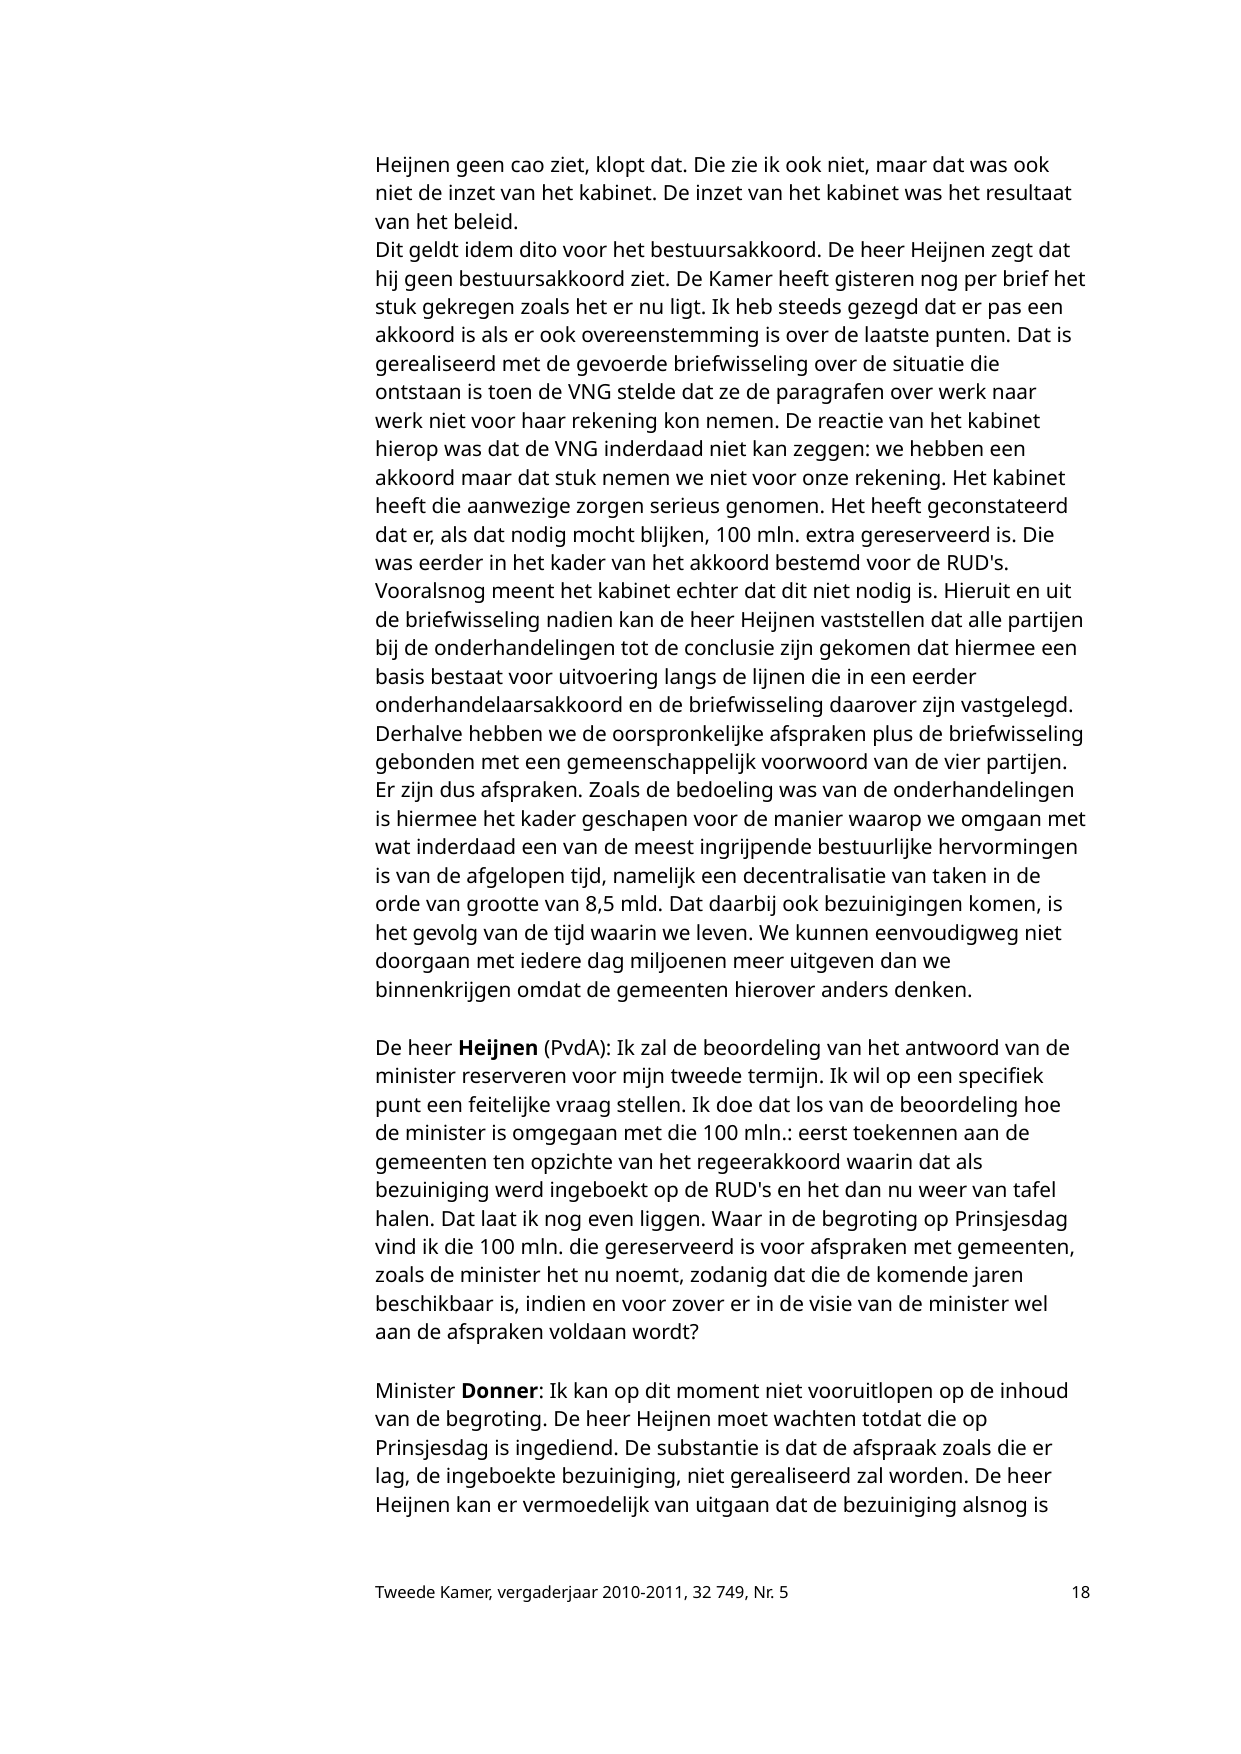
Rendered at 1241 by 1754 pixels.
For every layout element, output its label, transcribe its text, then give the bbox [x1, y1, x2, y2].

text Dit geldt idem dito voor het bestuursakkoord. De heer Heijnen zegt dat hij geen bestuursakkoord ziet. De Kamer heeft gisteren nog per brief het stuk gekregen zoals het er nu ligt. Ik heb steeds gezegd dat er pas een akkoord is als er ook overeenstemming is over de laatste punten. Dat is gerealiseerd met de gevoerde briefwisseling over de situatie die ontstaan is toen de VNG stelde dat ze de paragrafen over werk naar werk niet voor haar rekening kon nemen. De reactie van het kabinet hierop was dat de VNG inderdaad niet kan zeggen: we hebben een akkoord maar dat stuk nemen we niet voor onze rekening. Het kabinet heeft die aanwezige zorgen serieus genomen. Het heeft geconstateerd dat er, als dat nodig mocht blijken, 100 mln. extra gereserveerd is. Die was eerder in het kader van het akkoord bestemd voor de RUD's. Vooralsnog meent het kabinet echter dat dit niet nodig is. Hieruit en uit de briefwisseling nadien kan de heer Heijnen vaststellen dat alle partijen bij de onderhandelingen tot de conclusie zijn gekomen dat hiermee een basis bestaat voor uitvoering langs de lijnen die in een eerder onderhandelaarsakkoord en de briefwisseling daarover zijn vastgelegd. Derhalve hebben we de oorspronkelijke afspraken plus de briefwisseling gebonden met een gemeenschappelijk voorwoord van de vier partijen. [375, 235, 1090, 776]
text Er zijn dus afspraken. Zoals de bedoeling was van de onderhandelingen is hiermee het kader geschapen voor de manier waarop we omgaan met wat inderdaad een van de meest ingrijpende bestuurlijke hervormingen is van de afgelopen tijd, namelijk een decentralisatie van taken in de orde van grootte van 8,5 mld. Dat daarbij ook bezuinigingen komen, is het gevolg van de tijd waarin we leven. We kunnen eenvoudigweg niet doorgaan met iedere dag miljoenen meer uitgeven dan we binnenkrijgen omdat de gemeenten hierover anders denken. [375, 776, 1090, 1003]
text Minister Donner: Ik kan op dit moment niet vooruitlopen op de inhoud van de begroting. De heer Heijnen moet wachten totdat die op Prinsjesdag is ingediend. De substantie is dat de afspraak zoals die er lag, de ingeboekte bezuiniging, niet gerealiseerd zal worden. De heer Heijnen kan er vermoedelijk van uitgaan dat de bezuiniging alsnog is [375, 1376, 1090, 1518]
text De heer Heijnen (PvdA): Ik zal de beoordeling van het antwoord van de minister reserveren voor mijn tweede termijn. Ik wil op een specifiek punt een feitelijke vraag stellen. Ik doe dat los van de beoordeling hoe de minister is omgegaan met die 100 mln.: eerst toekennen aan de gemeenten ten opzichte van het regeerakkoord waarin dat als bezuiniging werd ingeboekt op de RUD's en het dan nu weer van tafel halen. Dat laat ik nog even liggen. Waar in de begroting op Prinsjesdag vind ik die 100 mln. die gereserveerd is voor afspraken met gemeenten, zoals de minister het nu noemt, zodanig dat die de komende jaren beschikbaar is, indien en voor zover er in de visie van de minister wel aan de afspraken voldaan wordt? [375, 1033, 1090, 1346]
text Heijnen geen cao ziet, klopt dat. Die zie ik ook niet, maar dat was ook niet de inzet van het kabinet. De inzet van het kabinet was het resultaat van het beleid. [375, 150, 1090, 235]
